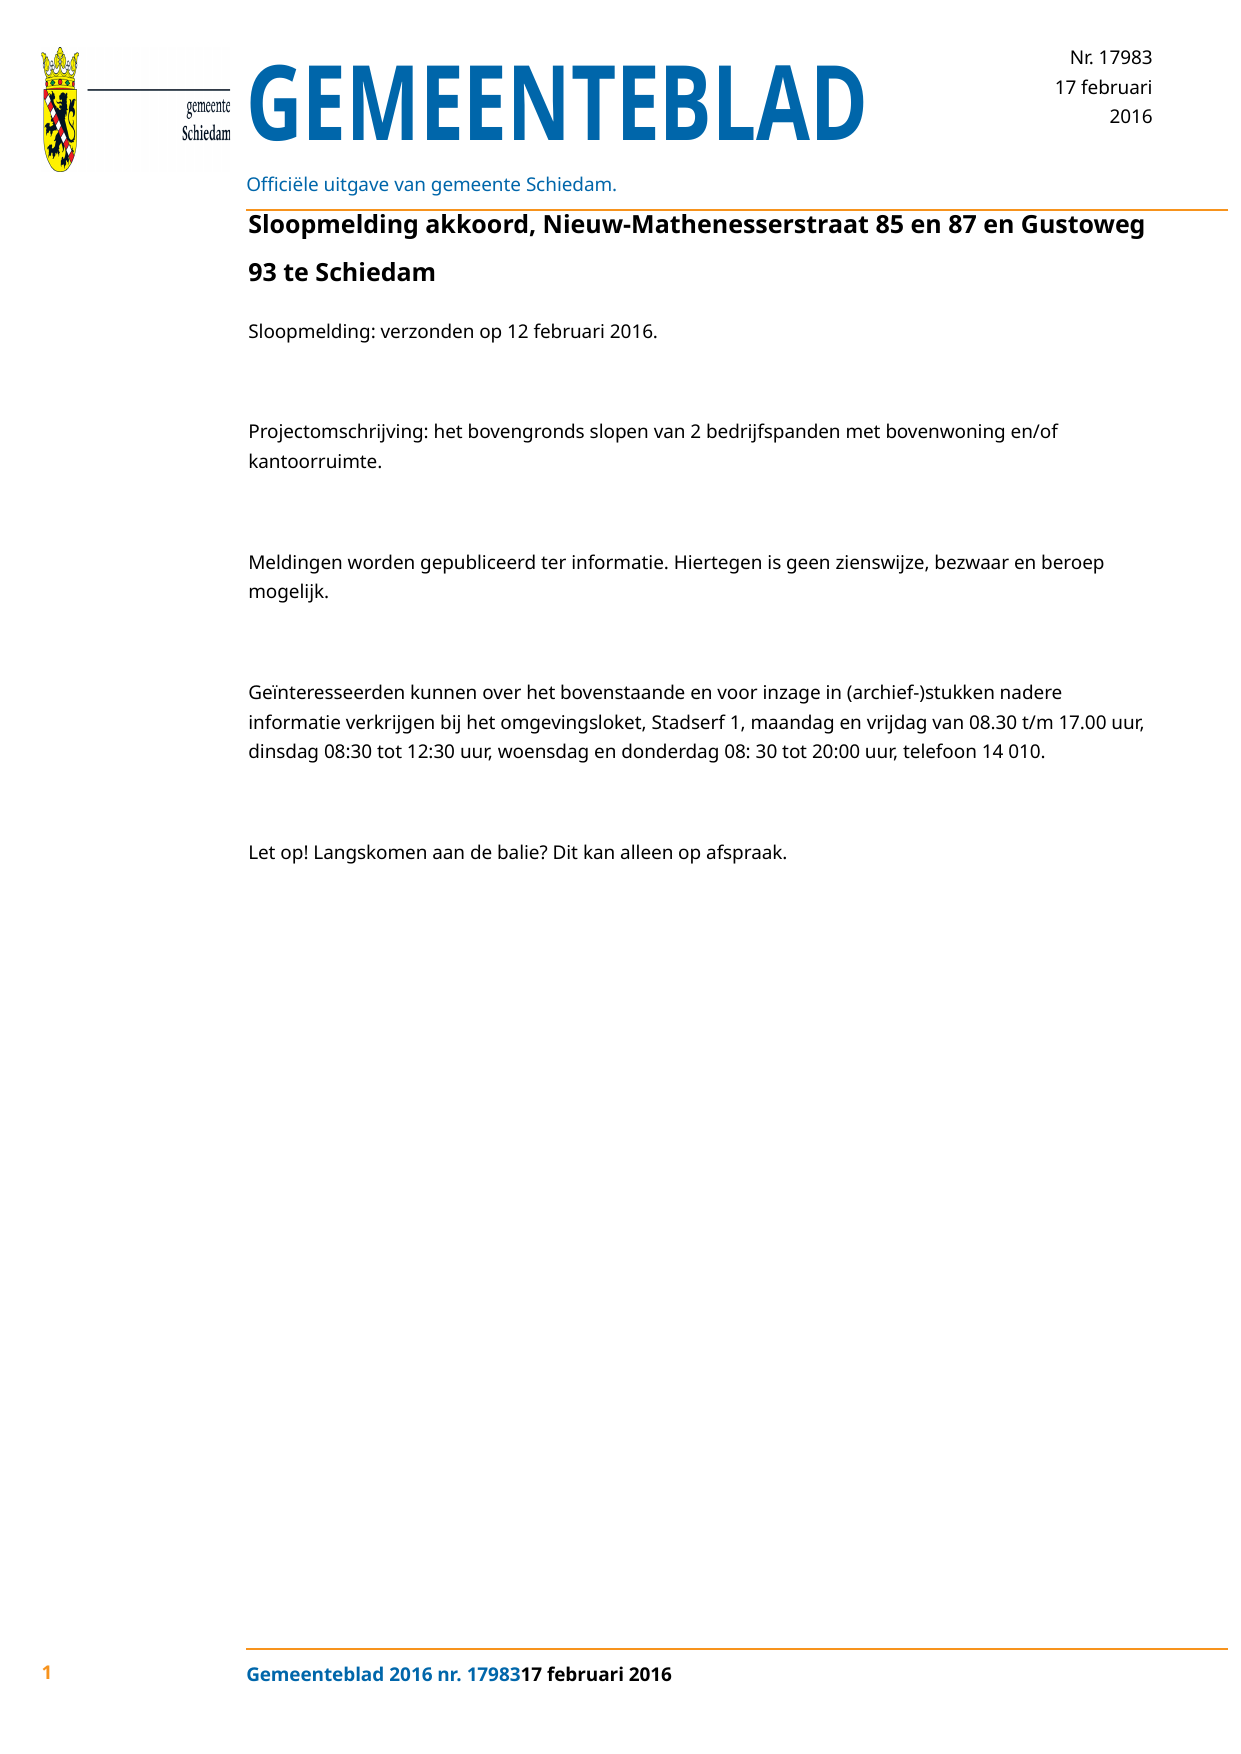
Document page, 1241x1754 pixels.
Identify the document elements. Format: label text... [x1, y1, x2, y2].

text Sloopmelding: verzonden op 12 februari 2016. [248, 318, 1152, 344]
picture [41, 47, 231, 172]
text Meldingen worden gepubliceerd ter informatie. Hiertegen is geen zienswijze, bezwaar en beroep mogelijk. [248, 549, 1152, 604]
text Geïnteresseerden kunnen over het bovenstaande en voor inzage in (archief-)stukken nadere informatie verkrijgen bij het omgevingsloket, Stadserf 1, maandag en vrijdag van 08.30 t/m 17.00 uur, dinsdag 08:30 tot 12:30 uur, woensdag en donderdag 08: 30 tot 20:00 uur, telefoon 14 010. [248, 679, 1152, 764]
text Projectomschrijving: het bovengronds slopen van 2 bedrijfspanden met bovenwoning en/of kantoorruimte. [248, 419, 1152, 474]
text Let op! Langskomen aan de balie? Dit kan alleen op afspraak. [248, 839, 1152, 865]
text Sloopmelding akkoord, Nieuw-Mathenesserstraat 85 en 87 en Gustoweg 93 te Schiedam [248, 211, 1152, 288]
